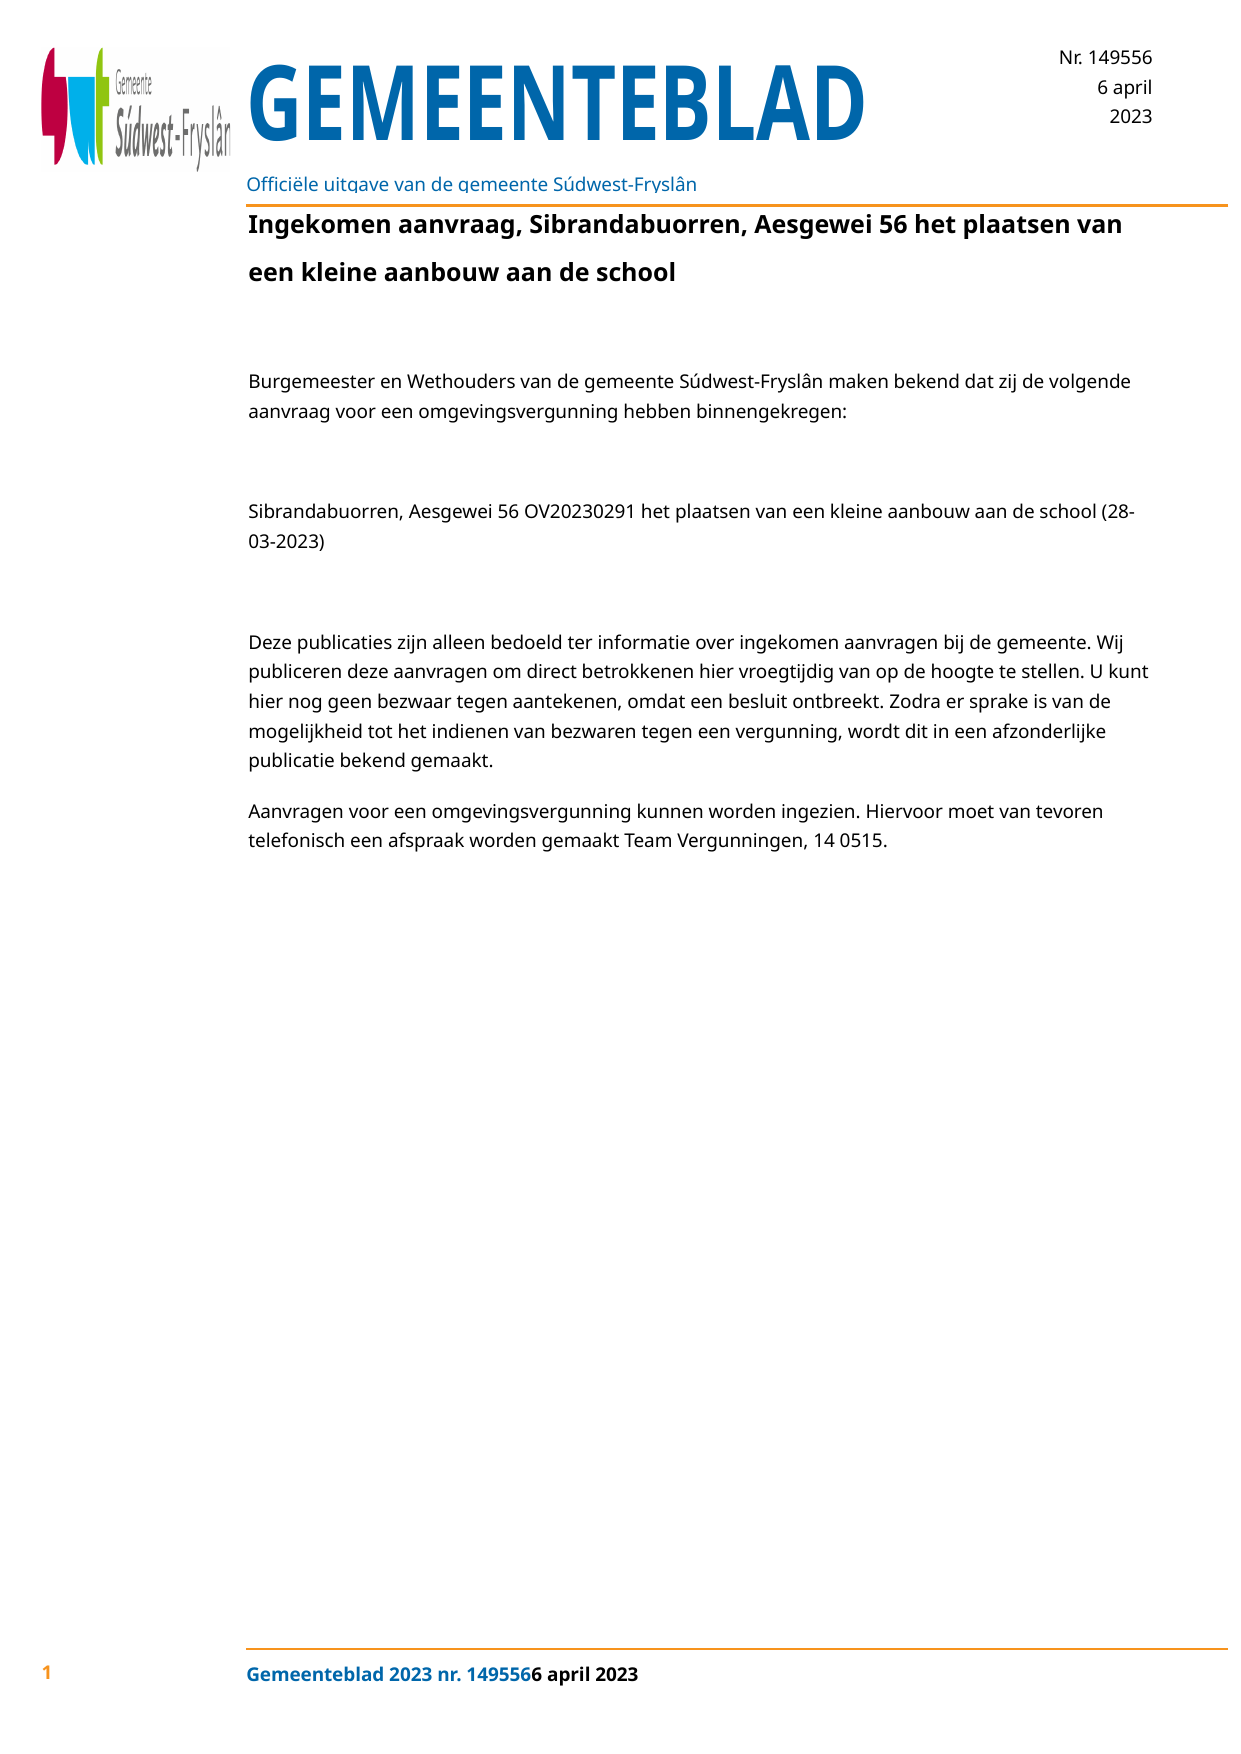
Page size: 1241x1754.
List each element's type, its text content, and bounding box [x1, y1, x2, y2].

text Deze publicaties zijn alleen bedoeld ter informatie over ingekomen aanvragen bij de gemeente. Wij publiceren deze aanvragen om direct betrokkenen hier vroegtijdig van op de hoogte te stellen. U kunt hier nog geen bezwaar tegen aantekenen, omdat een besluit ontbreekt. Zodra er sprake is van de mogelijkheid tot het indienen van bezwaren tegen een vergunning, wordt dit in een afzonderlijke publicatie bekend gemaakt. [248, 629, 1152, 773]
text Ingekomen aanvraag, Sibrandabuorren, Aesgewei 56 het plaatsen van een kleine aanbouw aan de school [248, 207, 1152, 288]
picture [41, 47, 231, 172]
text Sibrandabuorren, Aesgewei 56 OV20230291 het plaatsen van een kleine aanbouw aan de school (28-03-2023) [248, 499, 1152, 554]
text Aanvragen voor een omgevingsvergunning kunnen worden ingezien. Hiervoor moet van tevoren telefonisch een afspraak worden gemaakt Team Vergunningen, 14 0515. [248, 798, 1152, 853]
text Burgemeester en Wethouders van de gemeente Súdwest-Fryslân maken bekend dat zij de volgende aanvraag voor een omgevingsvergunning hebben binnengekregen: [248, 368, 1152, 424]
